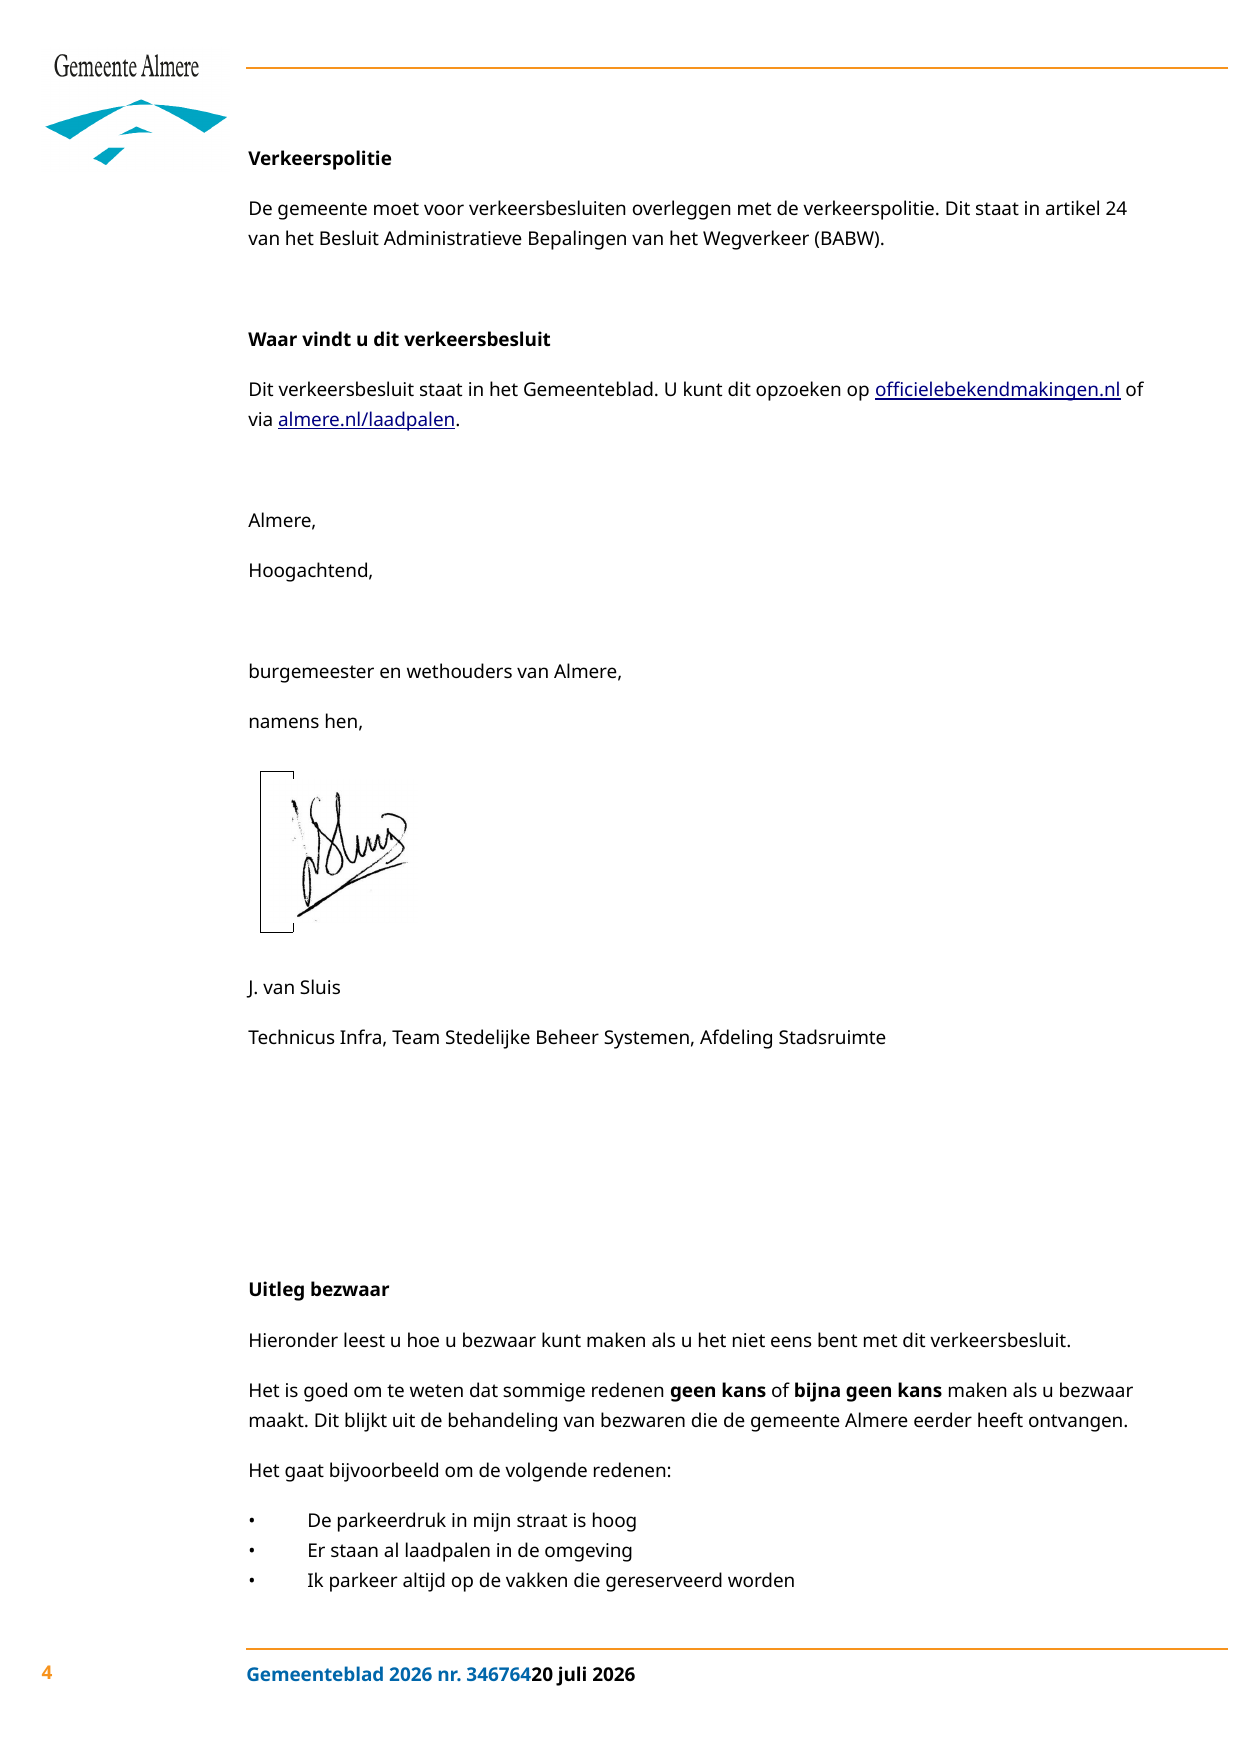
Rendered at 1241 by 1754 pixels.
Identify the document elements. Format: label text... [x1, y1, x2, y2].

text Verkeerspolitie [248, 145, 1152, 171]
text De gemeente moet voor verkeersbesluiten overleggen met de verkeerspolitie. Dit staat in artikel 24 van het Besluit Administratieve Bepalingen van het Wegverkeer (BABW). [248, 196, 1152, 251]
list Ik parkeer altijd op de vakken die gereserveerd worden [248, 1567, 1152, 1592]
text Het gaat bijvoorbeeld om de volgende redenen: [248, 1457, 1152, 1483]
text Het is goed om te weten dat sommige redenen geen kans of bijna geen kans maken als u bezwaar maakt. Dit blijkt uit de behandeling van bezwaren die de gemeente Almere eerder heeft ontvangen. [248, 1377, 1152, 1432]
picture [41, 47, 231, 172]
text namens hen, [248, 708, 1152, 734]
text Waar vindt u dit verkeersbesluit [248, 326, 1152, 352]
list De parkeerdruk in mijn straat is hoog [248, 1508, 1152, 1533]
picture [268, 779, 419, 923]
text Dit verkeersbesluit staat in het Gemeenteblad. U kunt dit opzoeken op officielebekendmakingen.nl of via almere.nl/laadpalen. [248, 376, 1152, 432]
text J. van Sluis [248, 974, 1152, 999]
text Technicus Infra, Team Stedelijke Beheer Systemen, Afdeling Stadsruimte [248, 1024, 1152, 1050]
text Hieronder leest u hoe u bezwaar kunt maken als u het niet eens bent met dit verkeersbesluit. [248, 1327, 1152, 1352]
text burgemeester en wethouders van Almere, [248, 658, 1152, 684]
text Uitleg bezwaar [248, 1276, 1152, 1302]
text Almere, [248, 507, 1152, 533]
text Hoogachtend, [248, 557, 1152, 583]
list Er staan al laadpalen in de omgeving [248, 1537, 1152, 1563]
